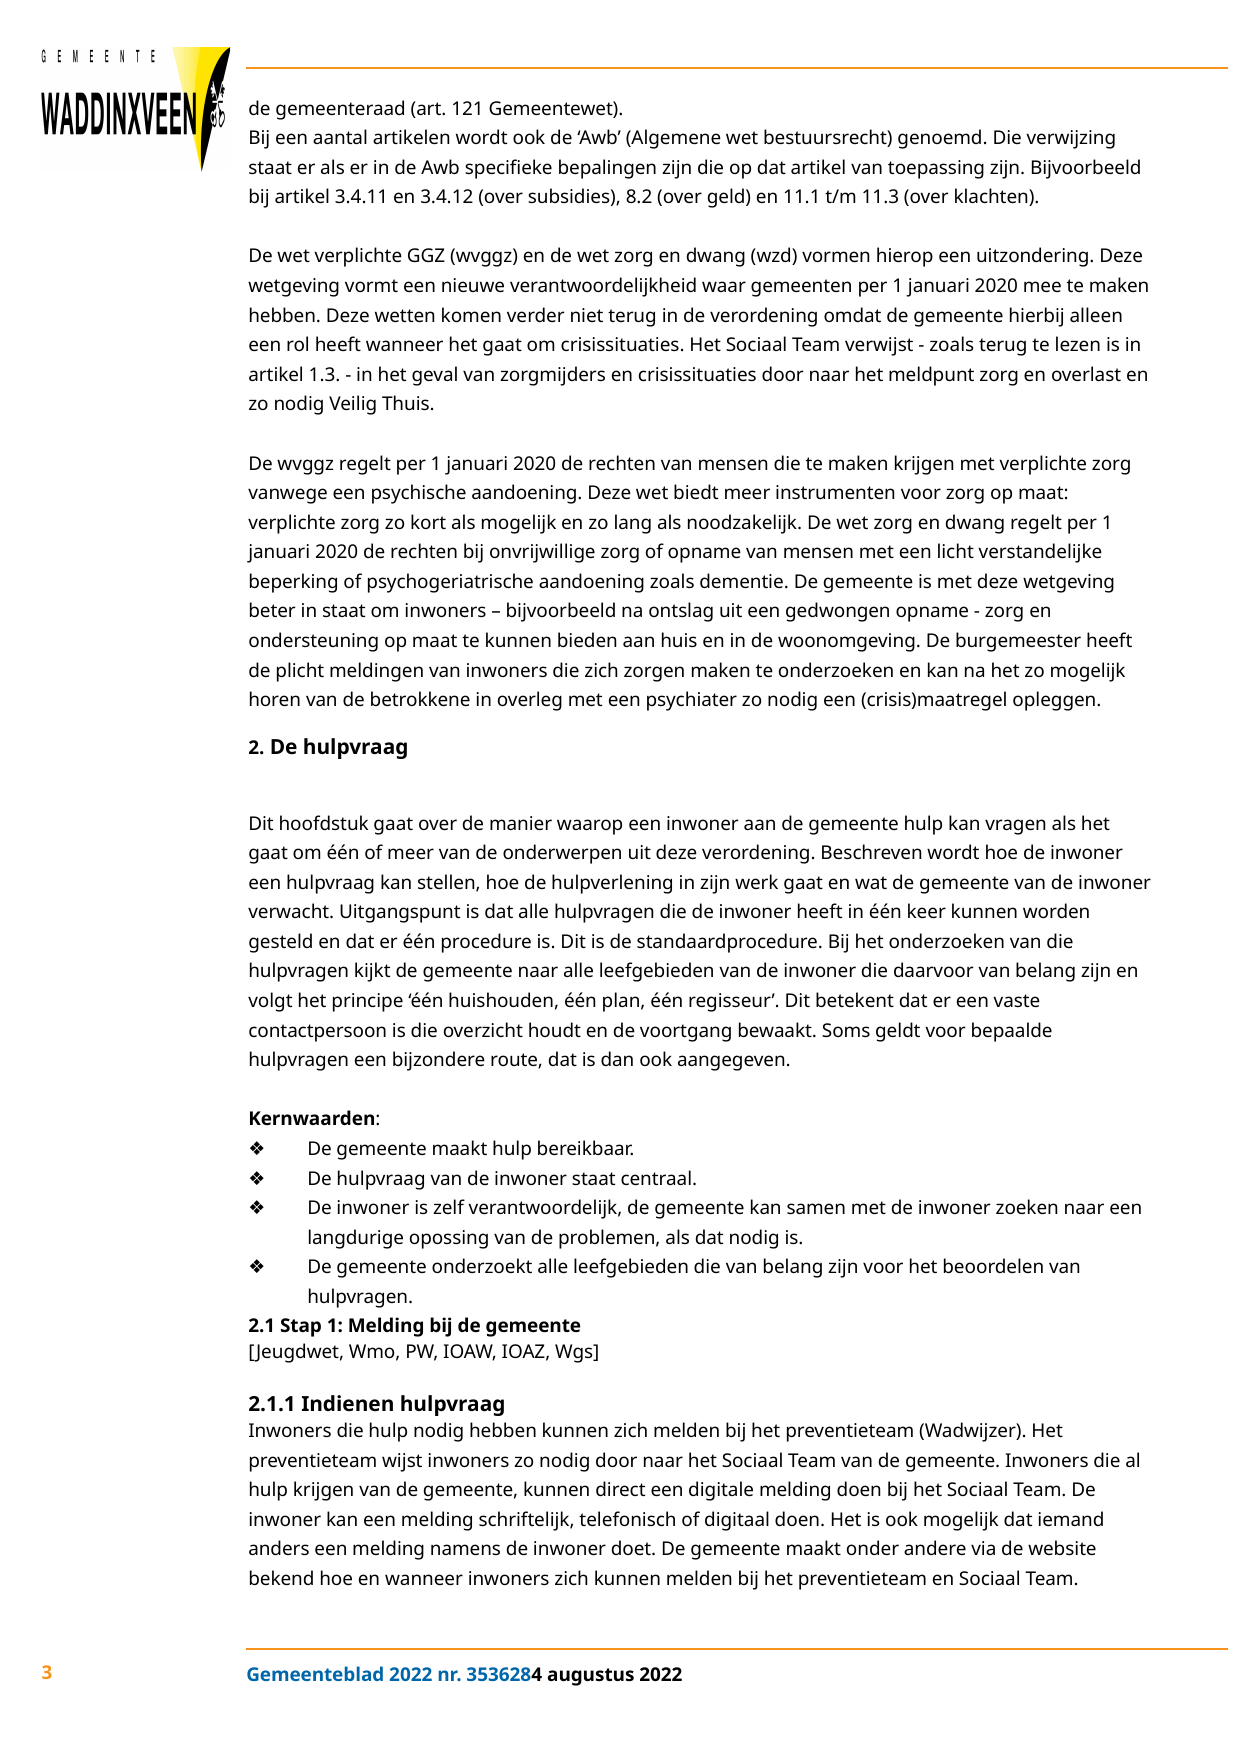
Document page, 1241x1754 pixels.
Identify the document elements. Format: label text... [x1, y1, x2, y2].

list De gemeente maakt hulp bereikbaar. [248, 1135, 1152, 1161]
list De inwoner is zelf verantwoordelijk, de gemeente kan samen met de inwoner zoeken naar een langdurige opossing van de problemen, als dat nodig is. [248, 1194, 1152, 1250]
text [Jeugdwet, Wmo, PW, IOAW, IOAZ, Wgs] [248, 1338, 1152, 1364]
text Dit hoofdstuk gaat over de manier waarop een inwoner aan de gemeente hulp kan vragen als het gaat om één of meer van de onderwerpen uit deze verordening. Beschreven wordt hoe de inwoner een hulpvraag kan stellen, hoe de hulpverlening in zijn werk gaat en wat de gemeente van de inwoner verwacht. Uitgangspunt is dat alle hulpvragen die de inwoner heeft in één keer kunnen worden gesteld en dat er één procedure is. Dit is de standaardprocedure. Bij het onderzoeken van die hulpvragen kijkt de gemeente naar alle leefgebieden van de inwoner die daarvoor van belang zijn en volgt het principe ‘één huishouden, één plan, één regisseur’. Dit betekent dat er een vaste contactpersoon is die overzicht houdt en de voortgang bewaakt. Soms geldt voor bepaalde hulpvragen een bijzondere route, dat is dan ook aangegeven. [248, 810, 1152, 1072]
picture [41, 47, 231, 172]
text De wet verplichte GGZ (wvggz) en de wet zorg en dwang (wzd) vormen hierop een uitzondering. Deze wetgeving vormt een nieuwe verantwoordelijkheid waar gemeenten per 1 januari 2020 mee te maken hebben. Deze wetten komen verder niet terug in de verordening omdat de gemeente hierbij alleen een rol heeft wanneer het gaat om crisissituaties. Het Sociaal Team verwijst - zoals terug te lezen is in artikel 1.3. - in het geval van zorgmijders en crisissituaties door naar het meldpunt zorg en overlast en zo nodig Veilig Thuis. [248, 243, 1152, 416]
text 2.1.1 Indienen hulpvraag [248, 1389, 1152, 1417]
text Bij een aantal artikelen wordt ook de ‘Awb’ (Algemene wet bestuursrecht) genoemd. Die verwijzing staat er als er in de Awb specifieke bepalingen zijn die op dat artikel van toepassing zijn. Bijvoorbeeld bij artikel 3.4.11 en 3.4.12 (over subsidies), 8.2 (over geld) en 11.1 t/m 11.3 (over klachten). [248, 124, 1152, 209]
text 2. De hulpvraag [248, 732, 1152, 761]
text De wvggz regelt per 1 januari 2020 de rechten van mensen die te maken krijgen met verplichte zorg vanwege een psychische aandoening. Deze wet biedt meer instrumenten voor zorg op maat: verplichte zorg zo kort als mogelijk en zo lang als noodzakelijk. De wet zorg en dwang regelt per 1 januari 2020 de rechten bij onvrijwillige zorg of opname van mensen met een licht verstandelijke beperking of psychogeriatrische aandoening zoals dementie. De gemeente is met deze wetgeving beter in staat om inwoners – bijvoorbeeld na ontslag uit een gedwongen opname - zorg en ondersteuning op maat te kunnen bieden aan huis en in de woonomgeving. De burgemeester heeft de plicht meldingen van inwoners die zich zorgen maken te onderzoeken en kan na het zo mogelijk horen van de betrokkene in overleg met een psychiater zo nodig een (crisis)maatregel opleggen. [248, 450, 1152, 712]
text Kernwaarden: [248, 1106, 1152, 1131]
text de gemeenteraad (art. 121 Gemeentewet). [248, 95, 1152, 121]
list De gemeente onderzoekt alle leefgebieden die van belang zijn voor het beoordelen van hulpvragen. [248, 1253, 1152, 1309]
list De hulpvraag van de inwoner staat centraal. [248, 1165, 1152, 1191]
text 2.1 Stap 1: Melding bij de gemeente [248, 1313, 1152, 1338]
text Inwoners die hulp nodig hebben kunnen zich melden bij het preventieteam (Wadwijzer). Het preventieteam wijst inwoners zo nodig door naar het Sociaal Team van de gemeente. Inwoners die al hulp krijgen van de gemeente, kunnen direct een digitale melding doen bij het Sociaal Team. De inwoner kan een melding schriftelijk, telefonisch of digitaal doen. Het is ook mogelijk dat iemand anders een melding namens de inwoner doet. De gemeente maakt onder andere via de website bekend hoe en wanneer inwoners zich kunnen melden bij het preventieteam en Sociaal Team. [248, 1417, 1152, 1591]
